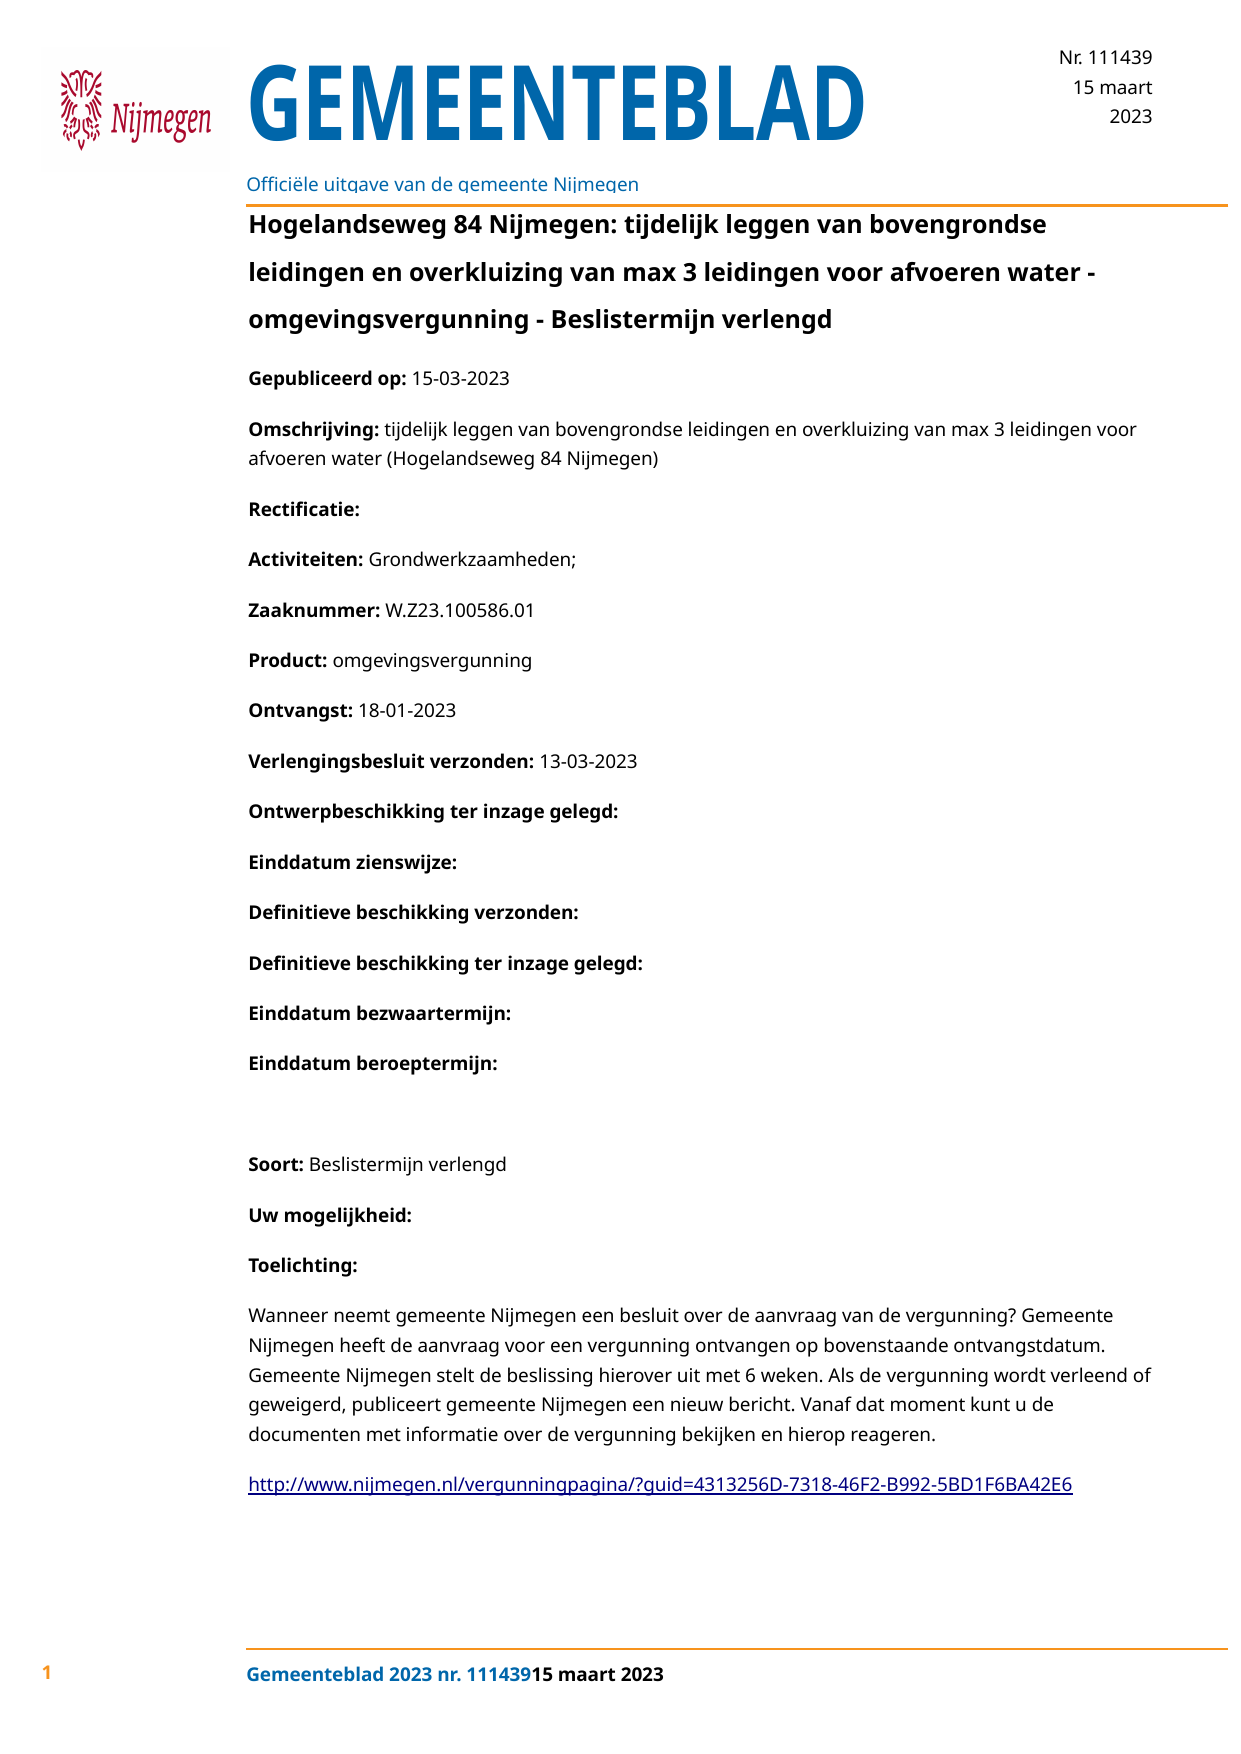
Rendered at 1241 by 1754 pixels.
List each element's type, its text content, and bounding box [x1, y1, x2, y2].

text Einddatum bezwaartermijn: [248, 1000, 1152, 1026]
text Rectificatie: [248, 496, 1152, 522]
text Definitieve beschikking ter inzage gelegd: [248, 950, 1152, 975]
text Ontvangst: 18-01-2023 [248, 698, 1152, 723]
text Hogelandseweg 84 Nijmegen: tijdelijk leggen van bovengrondse leidingen en overkluizing van max 3 leidingen voor afvoeren water - omgevingsvergunning - Beslistermijn verlengd [248, 207, 1152, 336]
text Omschrijving: tijdelijk leggen van bovengrondse leidingen en overkluizing van max 3 leidingen voor afvoeren water (Hogelandseweg 84 Nijmegen) [248, 416, 1152, 471]
text Verlengingsbesluit verzonden: 13-03-2023 [248, 748, 1152, 774]
text Einddatum beroeptermijn: [248, 1051, 1152, 1076]
text Product: omgevingsvergunning [248, 647, 1152, 673]
text Einddatum zienswijze: [248, 849, 1152, 874]
text Wanneer neemt gemeente Nijmegen een besluit over de aanvraag van de vergunning? Gemeente Nijmegen heeft de aanvraag voor een vergunning ontvangen op bovenstaande ontvangstdatum. Gemeente Nijmegen stelt de beslissing hierover uit met 6 weken. Als de vergunning wordt verleend of geweigerd, publiceert gemeente Nijmegen een nieuw bericht. Vanaf dat moment kunt u de documenten met informatie over de vergunning bekijken en hierop reageren. [248, 1303, 1152, 1447]
text Zaaknummer: W.Z23.100586.01 [248, 597, 1152, 622]
text Uw mogelijkheid: [248, 1202, 1152, 1227]
picture [41, 47, 231, 172]
text Definitieve beschikking verzonden: [248, 899, 1152, 925]
text http://www.nijmegen.nl/vergunningpagina/?guid=4313256D-7318-46F2-B992-5BD1F6BA42E6 [248, 1471, 1152, 1497]
text Ontwerpbeschikking ter inzage gelegd: [248, 798, 1152, 824]
text Soort: Beslistermijn verlengd [248, 1151, 1152, 1177]
text Gepubliceerd op: 15-03-2023 [248, 366, 1152, 391]
text Toelichting: [248, 1252, 1152, 1278]
text Activiteiten: Grondwerkzaamheden; [248, 546, 1152, 572]
